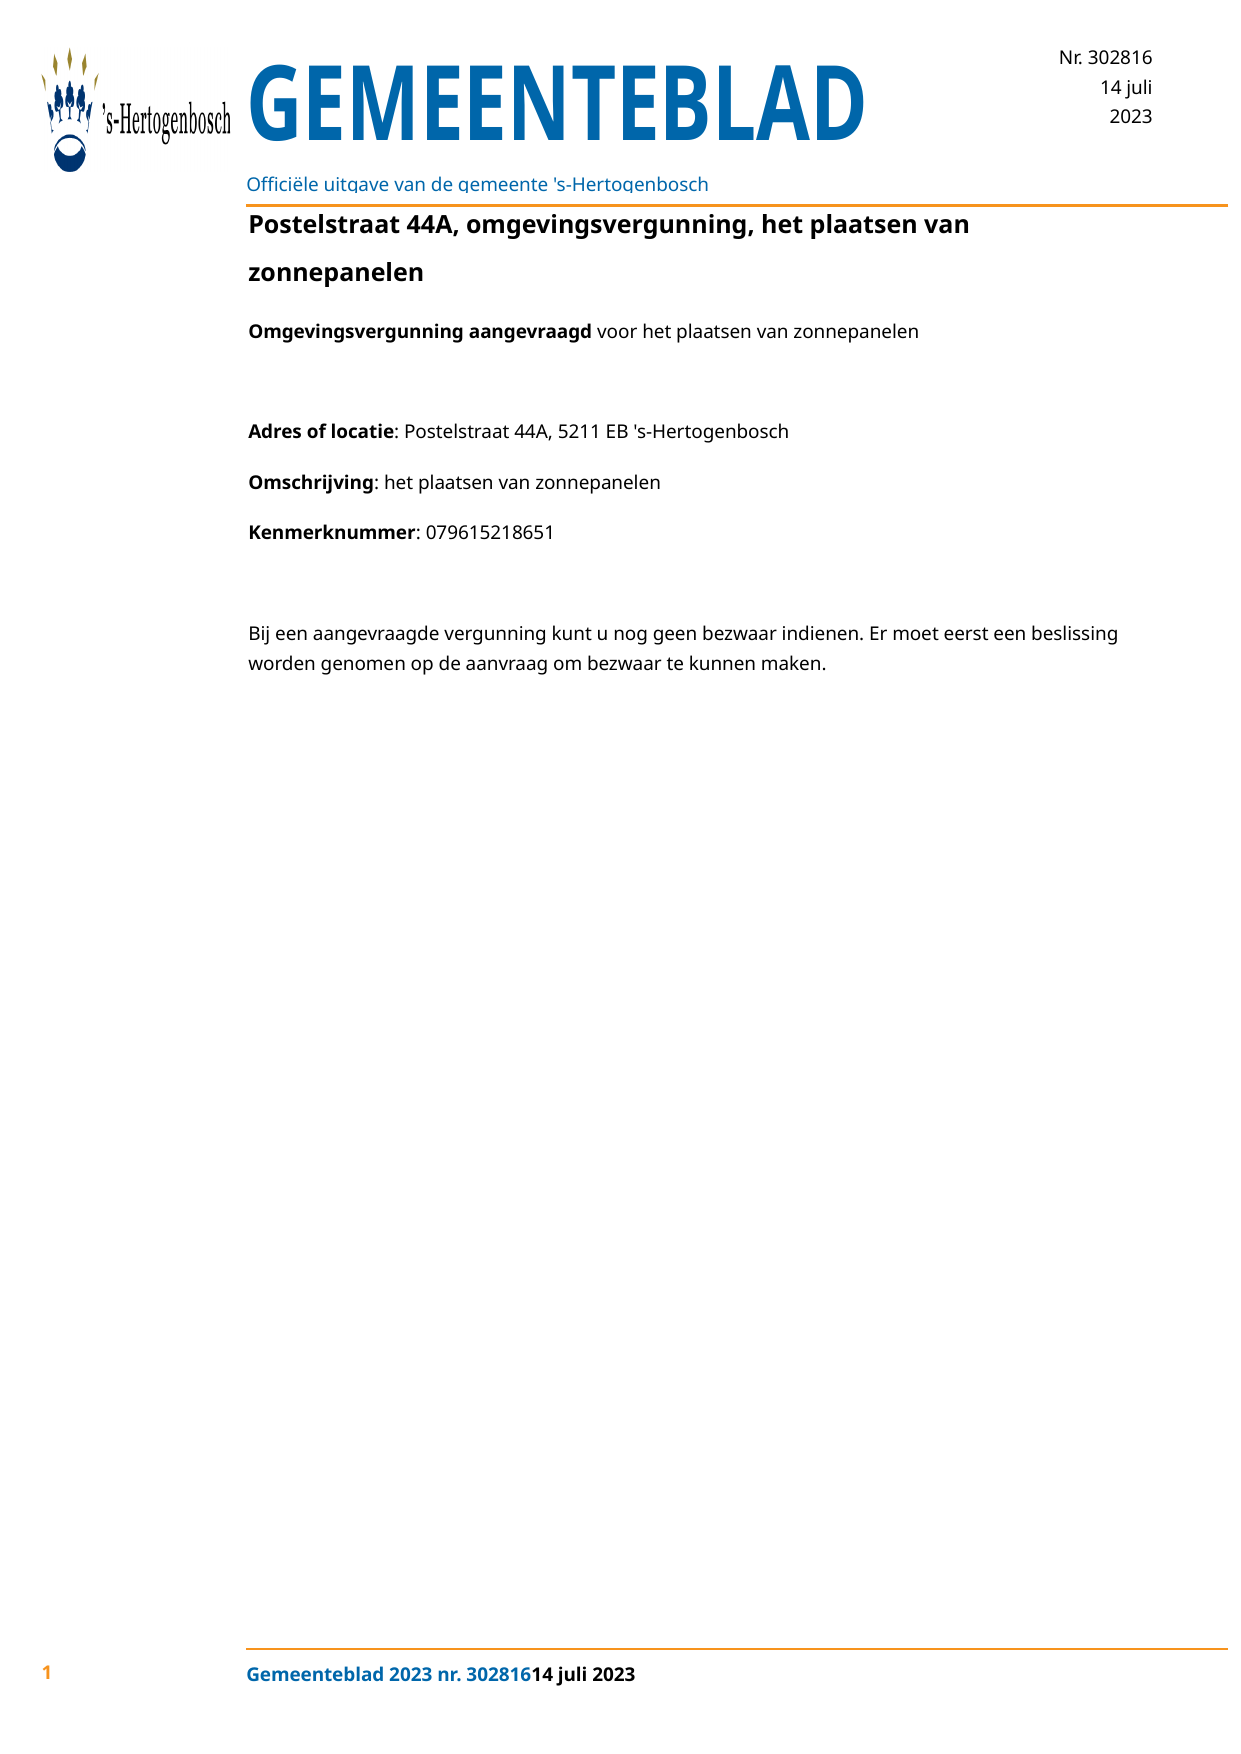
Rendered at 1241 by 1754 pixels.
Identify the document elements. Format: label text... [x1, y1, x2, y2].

picture [41, 47, 231, 172]
text Omschrijving: het plaatsen van zonnepanelen [248, 469, 1152, 495]
text Bij een aangevraagde vergunning kunt u nog geen bezwaar indienen. Er moet eerst een beslissing worden genomen op de aanvraag om bezwaar te kunnen maken. [248, 620, 1152, 676]
text Postelstraat 44A, omgevingsvergunning, het plaatsen van zonnepanelen [248, 207, 1152, 288]
text Adres of locatie: Postelstraat 44A, 5211 EB 's-Hertogenbosch [248, 419, 1152, 444]
text Kenmerknummer: 079615218651 [248, 519, 1152, 545]
text Omgevingsvergunning aangevraagd voor het plaatsen van zonnepanelen [248, 318, 1152, 344]
